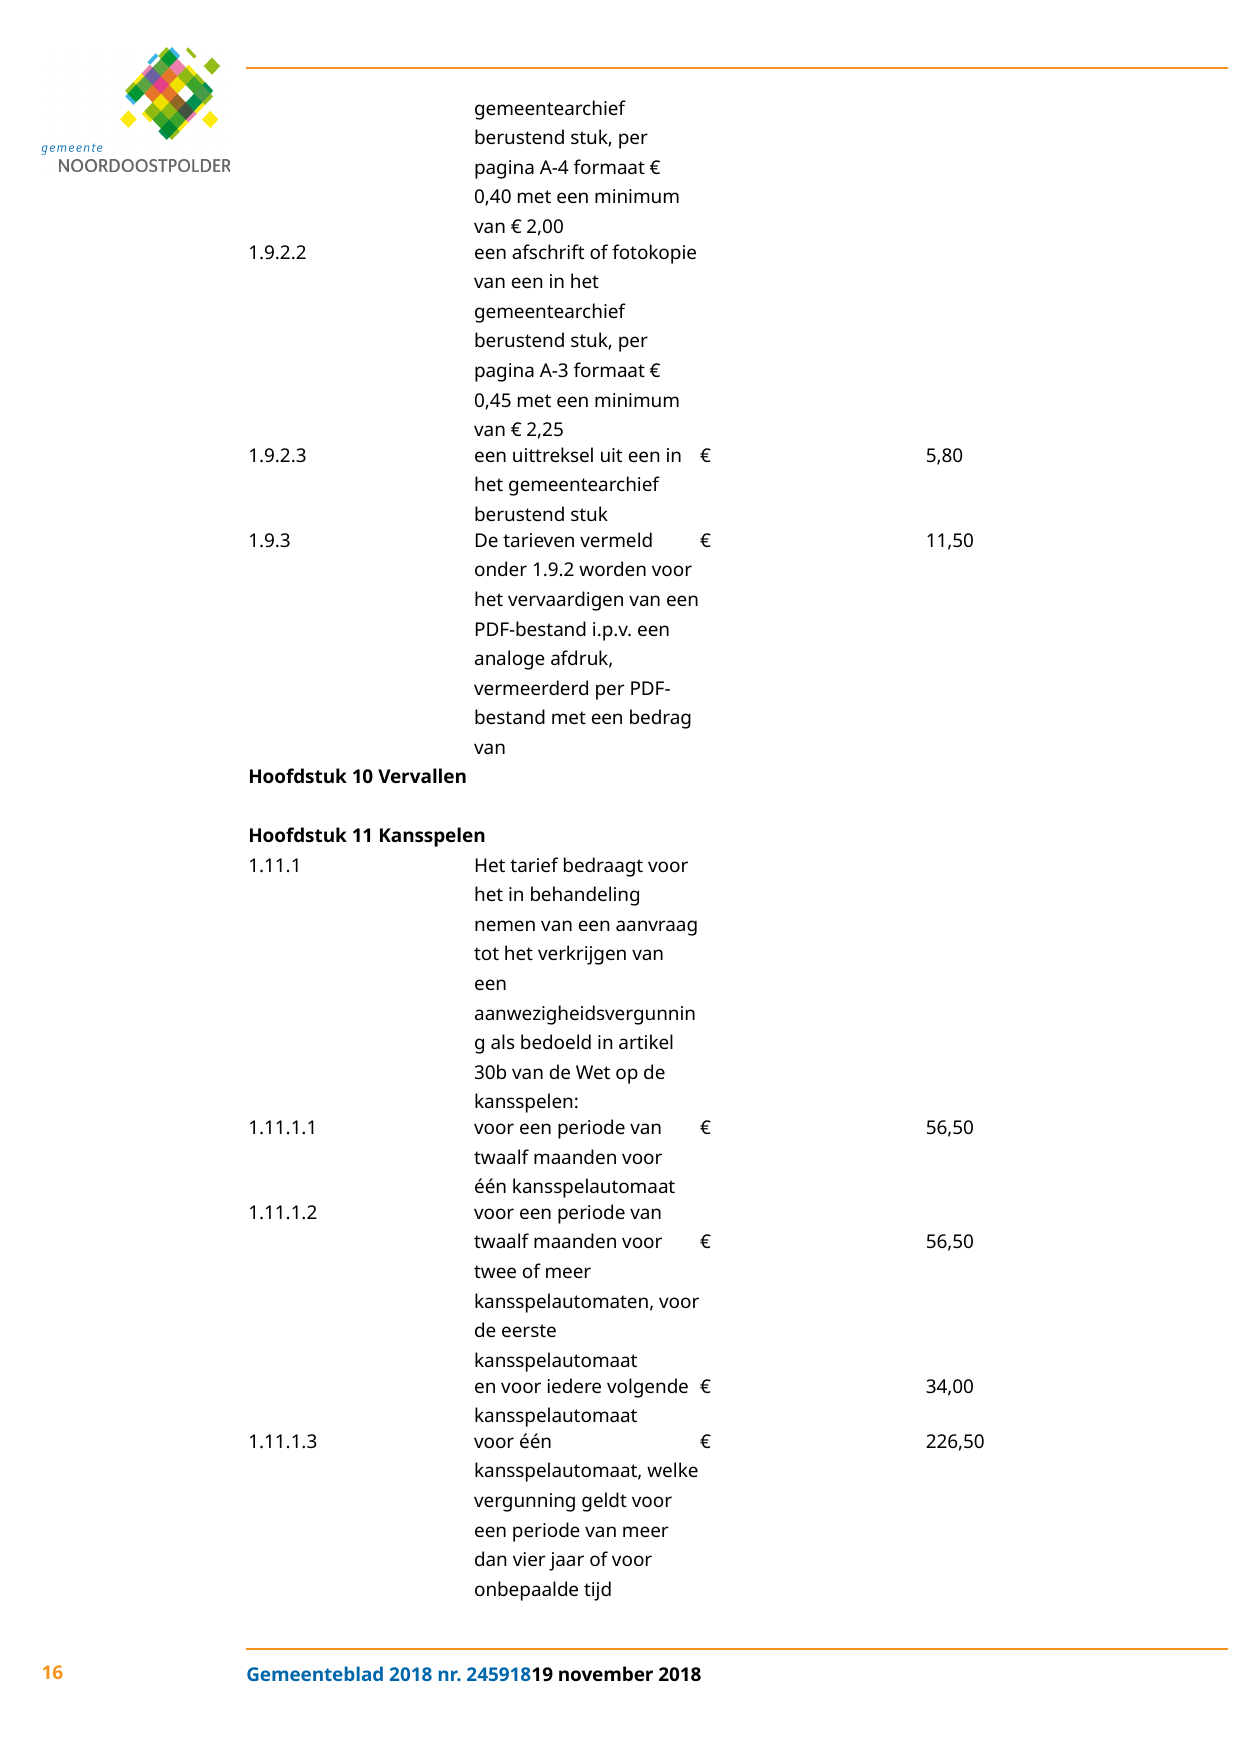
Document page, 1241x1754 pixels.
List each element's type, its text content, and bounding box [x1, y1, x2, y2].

table_cell voor één kansspelautomaat, welke vergunning geldt voor een periode van meer dan vier jaar of voor onbepaalde tijd [474, 1428, 700, 1602]
table_cell € [700, 1114, 926, 1199]
table_cell 1.11.1.1 [248, 1114, 474, 1199]
table_cell 1.9.2.3 [248, 442, 474, 527]
table_cell 1.11.1.2 [248, 1199, 474, 1373]
table_cell € [700, 1199, 926, 1373]
table_header [926, 852, 1152, 1114]
text Hoofdstuk 11 Kansspelen [248, 822, 1152, 848]
table_cell 34,00 [926, 1373, 1152, 1428]
table_cell € [700, 1373, 926, 1428]
table_cell 56,50 [926, 1114, 1152, 1199]
table_cell 5,80 [926, 442, 1152, 527]
table_cell € [700, 442, 926, 527]
table_cell [926, 239, 1152, 442]
table_cell en voor iedere volgende kansspelautomaat [474, 1373, 700, 1428]
table_cell 226,50 [926, 1428, 1152, 1602]
table_cell 1.9.3 [248, 527, 474, 760]
table_cell 56,50 [926, 1199, 1152, 1373]
table_cell € [700, 527, 926, 760]
table_header 1.11.1 [248, 852, 474, 1114]
table_cell voor een periode van twaalf maanden voor één kansspelautomaat [474, 1114, 700, 1199]
table_cell [248, 1373, 474, 1428]
text Hoofdstuk 10 Vervallen [248, 763, 1152, 789]
table_cell [248, 95, 474, 239]
table_cell De tarieven vermeld onder 1.9.2 worden voor het vervaardigen van een PDF-bestand i.p.v. een analoge afdruk, vermeerderd per PDF-bestand met een bedrag van [474, 527, 700, 760]
table_cell 1.9.2.2 [248, 239, 474, 442]
table_cell een afschrift of fotokopie van een in het gemeentearchief berustend stuk, per pagina A-3 formaat € 0,45 met een minimum van € 2,25 [474, 239, 700, 442]
table_cell gemeentearchief berustend stuk, per pagina A-4 formaat € 0,40 met een minimum van € 2,00 [474, 95, 700, 239]
table_header Het tarief bedraagt voor het in behandeling nemen van een aanvraag tot het verkrijgen van een aanwezigheidsvergunning als bedoeld in artikel 30b van de Wet op de kansspelen: [474, 852, 700, 1114]
table_cell € [700, 1428, 926, 1602]
picture [41, 47, 231, 172]
table_cell 11,50 [926, 527, 1152, 760]
table_header [700, 852, 926, 1114]
table_cell voor een periode van twaalf maanden voor twee of meer kansspelautomaten, voor de eerste kansspelautomaat [474, 1199, 700, 1373]
table_cell [700, 239, 926, 442]
table_cell 1.11.1.3 [248, 1428, 474, 1602]
table_cell een uittreksel uit een in het gemeentearchief berustend stuk [474, 442, 700, 527]
table_cell [926, 95, 1152, 239]
table_cell [700, 95, 926, 239]
